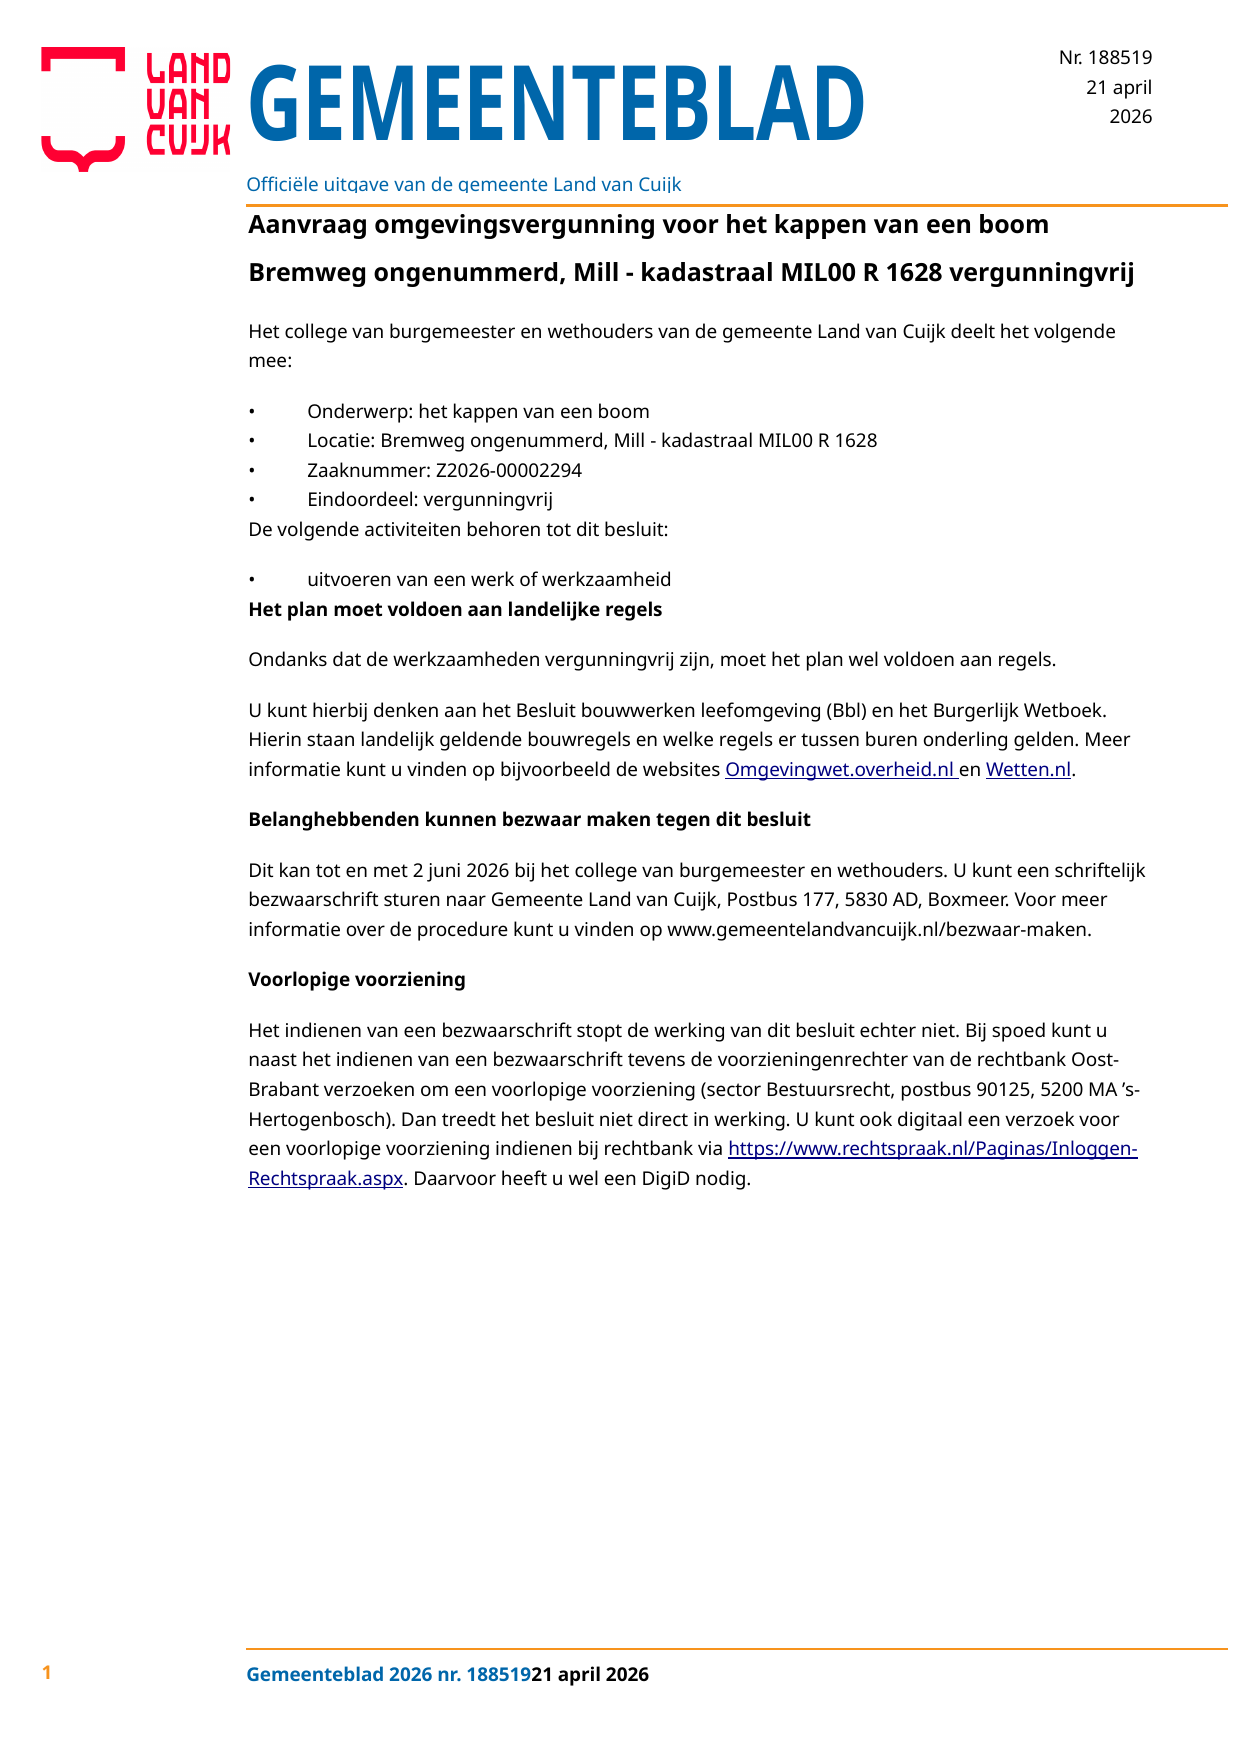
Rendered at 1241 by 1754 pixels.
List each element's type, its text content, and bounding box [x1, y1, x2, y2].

text Dit kan tot en met 2 juni 2026 bij het college van burgemeester en wethouders. U kunt een schriftelijk bezwaarschrift sturen naar Gemeente Land van Cuijk, Postbus 177, 5830 AD, Boxmeer. Voor meer informatie over de procedure kunt u vinden op www.gemeentelandvancuijk.nl/bezwaar-maken. [248, 857, 1152, 942]
text Ondanks dat de werkzaamheden vergunningvrij zijn, moet het plan wel voldoen aan regels. [248, 647, 1152, 672]
list Eindoordeel: vergunningvrij [248, 487, 1152, 512]
text Aanvraag omgevingsvergunning voor het kappen van een boom Bremweg ongenummerd, Mill - kadastraal MIL00 R 1628 vergunningvrij [248, 207, 1152, 288]
text Het plan moet voldoen aan landelijke regels [248, 596, 1152, 622]
text De volgende activiteiten behoren tot dit besluit: [248, 516, 1152, 542]
list Onderwerp: het kappen van een boom [248, 398, 1152, 424]
picture [41, 47, 231, 172]
list uitvoeren van een werk of werkzaamheid [248, 567, 1152, 592]
list Zaaknummer: Z2026-00002294 [248, 457, 1152, 483]
text Het indienen van een bezwaarschrift stopt de werking van dit besluit echter niet. Bij spoed kunt u naast het indienen van een bezwaarschrift tevens de voorzieningenrechter van de rechtbank Oost-Brabant verzoeken om een voorlopige voorziening (sector Bestuursrecht, postbus 90125, 5200 MA ’s-Hertogenbosch). Dan treedt het besluit niet direct in werking. U kunt ook digitaal een verzoek voor een voorlopige voorziening indienen bij rechtbank via https://www.rechtspraak.nl/Paginas/Inloggen-Rechtspraak.aspx. Daarvoor heeft u wel een DigiD nodig. [248, 1017, 1152, 1191]
list Locatie: Bremweg ongenummerd, Mill - kadastraal MIL00 R 1628 [248, 427, 1152, 453]
text Belanghebbenden kunnen bezwaar maken tegen dit besluit [248, 807, 1152, 832]
text U kunt hierbij denken aan het Besluit bouwwerken leefomgeving (Bbl) en het Burgerlijk Wetboek. Hierin staan landelijk geldende bouwregels en welke regels er tussen buren onderling gelden. Meer informatie kunt u vinden op bijvoorbeeld de websites Omgevingwet.overheid.nl en Wetten.nl. [248, 697, 1152, 782]
text Het college van burgemeester en wethouders van de gemeente Land van Cuijk deelt het volgende mee: [248, 318, 1152, 373]
text Voorlopige voorziening [248, 967, 1152, 992]
